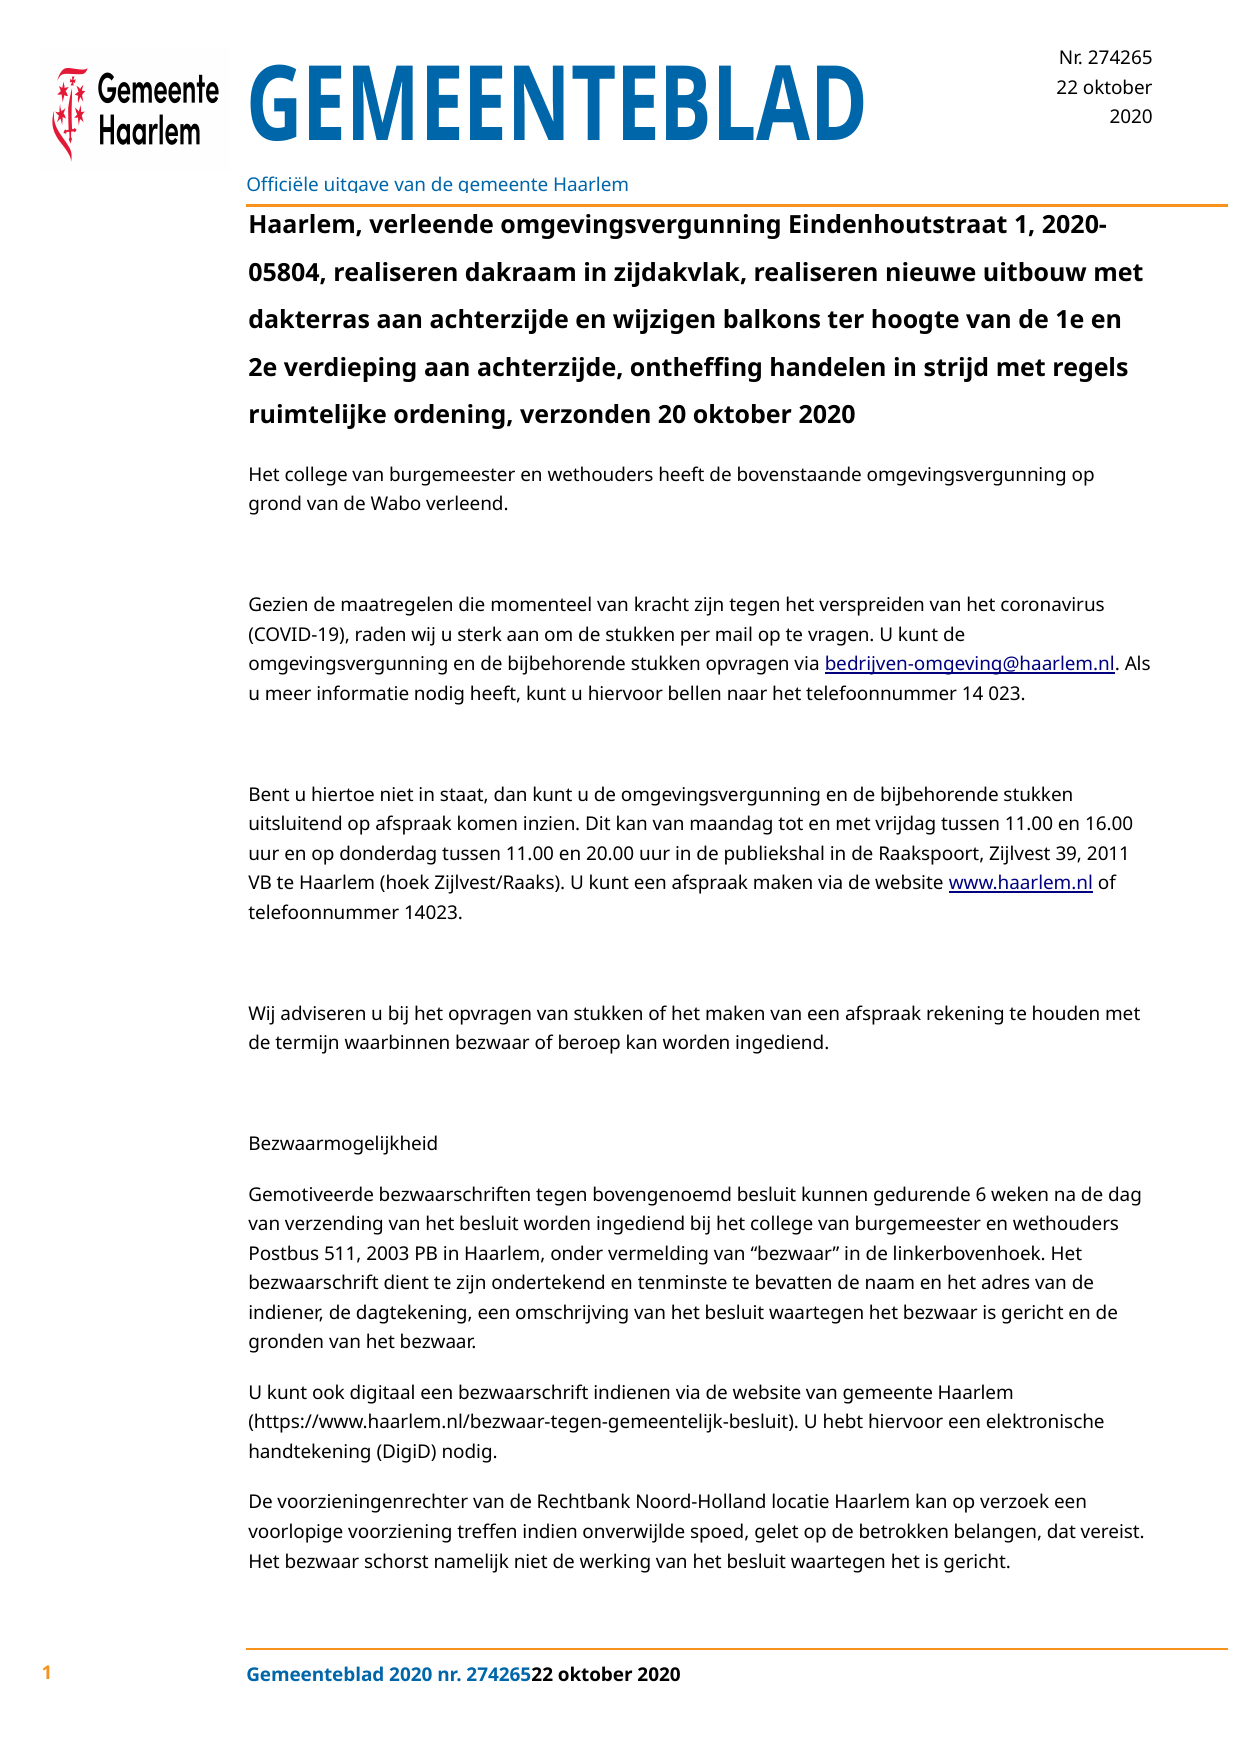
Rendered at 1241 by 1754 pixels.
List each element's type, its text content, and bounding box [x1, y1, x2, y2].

text Bent u hiertoe niet in staat, dan kunt u de omgevingsvergunning en de bijbehorende stukken uitsluitend op afspraak komen inzien. Dit kan van maandag tot en met vrijdag tussen 11.00 en 16.00 uur en op donderdag tussen 11.00 en 20.00 uur in de publiekshal in de Raakspoort, Zijlvest 39, 2011 VB te Haarlem (hoek Zijlvest/Raaks). U kunt een afspraak maken via de website www.haarlem.nl of telefoonnummer 14023. [248, 781, 1152, 925]
text U kunt ook digitaal een bezwaarschrift indienen via de website van gemeente Haarlem (https://www.haarlem.nl/bezwaar-tegen-gemeentelijk-besluit). U hebt hiervoor een elektronische handtekening (DigiD) nodig. [248, 1379, 1152, 1464]
text Wij adviseren u bij het opvragen van stukken of het maken van een afspraak rekening te houden met de termijn waarbinnen bezwaar of beroep kan worden ingediend. [248, 1000, 1152, 1055]
text Gezien de maatregelen die momenteel van kracht zijn tegen het verspreiden van het coronavirus (COVID-19), raden wij u sterk aan om de stukken per mail op te vragen. U kunt de omgevingsvergunning en de bijbehorende stukken opvragen via bedrijven-omgeving@haarlem.nl. Als u meer informatie nodig heeft, kunt u hiervoor bellen naar het telefoonnummer 14 023. [248, 591, 1152, 706]
text Bezwaarmogelijkheid [248, 1130, 1152, 1156]
text De voorzieningenrechter van de Rechtbank Noord-Holland locatie Haarlem kan op verzoek een voorlopige voorziening treffen indien onverwijlde spoed, gelet op de betrokken belangen, dat vereist. Het bezwaar schorst namelijk niet de werking van het besluit waartegen het is gericht. [248, 1489, 1152, 1573]
text Haarlem, verleende omgevingsvergunning Eindenhoutstraat 1, 2020-05804, realiseren dakraam in zijdakvlak, realiseren nieuwe uitbouw met dakterras aan achterzijde en wijzigen balkons ter hoogte van de 1e en 2e verdieping aan achterzijde, ontheffing handelen in strijd met regels ruimtelijke ordening, verzonden 20 oktober 2020 [248, 207, 1152, 431]
text Gemotiveerde bezwaarschriften tegen bovengenoemd besluit kunnen gedurende 6 weken na de dag van verzending van het besluit worden ingediend bij het college van burgemeester en wethouders Postbus 511, 2003 PB in Haarlem, onder vermelding van “bezwaar” in de linkerbovenhoek. Het bezwaarschrift dient te zijn ondertekend en tenminste te bevatten de naam en het adres van de indiener, de dagtekening, een omschrijving van het besluit waartegen het bezwaar is gericht en de gronden van het bezwaar. [248, 1181, 1152, 1354]
picture [41, 47, 231, 172]
text Het college van burgemeester en wethouders heeft de bovenstaande omgevingsvergunning op grond van de Wabo verleend. [248, 461, 1152, 516]
